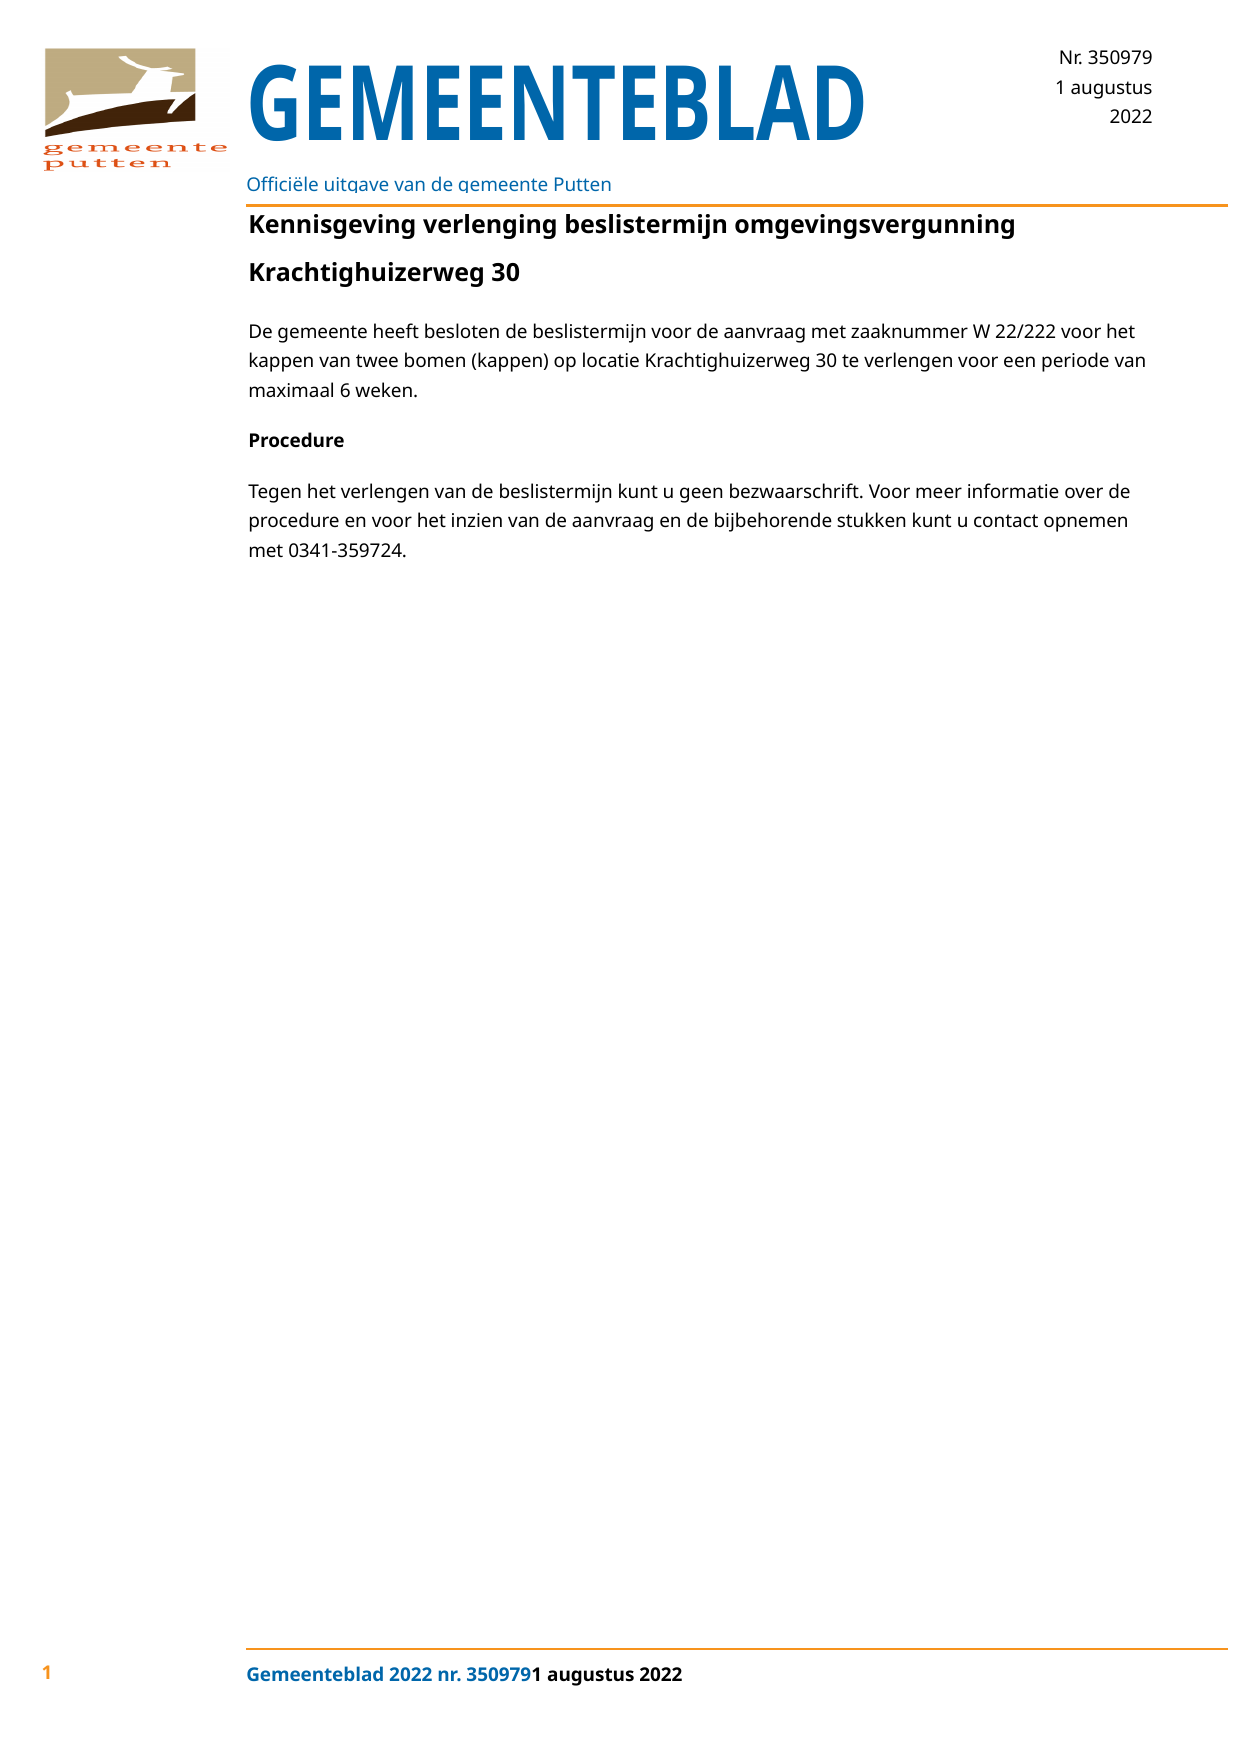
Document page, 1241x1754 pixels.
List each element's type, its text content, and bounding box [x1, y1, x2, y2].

text Tegen het verlengen van de beslistermijn kunt u geen bezwaarschrift. Voor meer informatie over de procedure en voor het inzien van de aanvraag en de bijbehorende stukken kunt u contact opnemen met 0341-359724. [248, 478, 1152, 563]
picture [41, 47, 231, 172]
text Kennisgeving verlenging beslistermijn omgevingsvergunning Krachtighuizerweg 30 [248, 207, 1152, 288]
text De gemeente heeft besloten de beslistermijn voor de aanvraag met zaaknummer W 22/222 voor het kappen van twee bomen (kappen) op locatie Krachtighuizerweg 30 te verlengen voor een periode van maximaal 6 weken. [248, 318, 1152, 403]
text Procedure [248, 427, 1152, 453]
